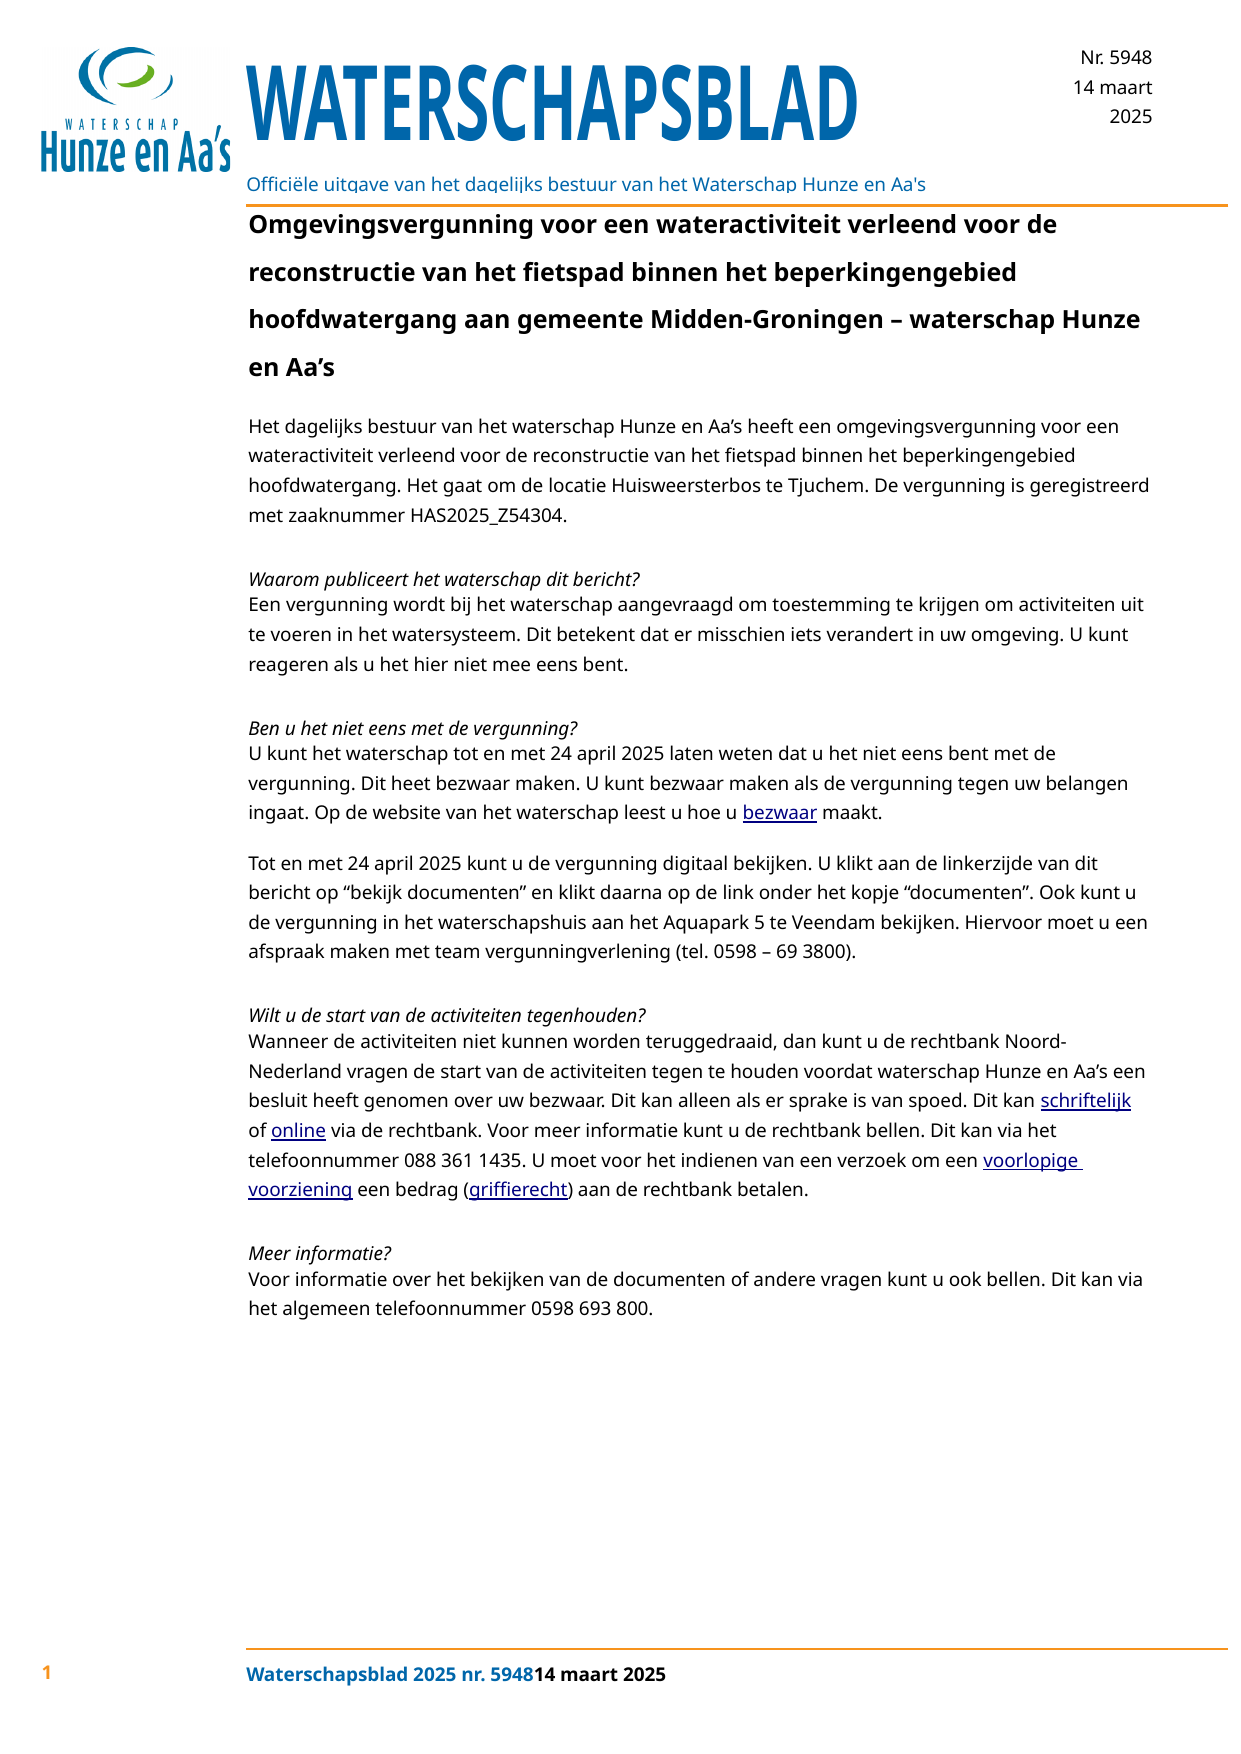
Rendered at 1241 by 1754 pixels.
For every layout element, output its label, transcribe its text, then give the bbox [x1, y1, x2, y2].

text Tot en met 24 april 2025 kunt u de vergunning digitaal bekijken. U klikt aan de linkerzijde van dit bericht op “bekijk documenten” en klikt daarna op de link onder het kopje “documenten”. Ook kunt u de vergunning in het waterschapshuis aan het Aquapark 5 te Veendam bekijken. Hiervoor moet u een afspraak maken met team vergunningverlening (tel. 0598 – 69 3800). [248, 850, 1152, 964]
text Omgevingsvergunning voor een wateractiviteit verleend voor de reconstructie van het fietspad binnen het beperkingengebied hoofdwatergang aan gemeente Midden-Groningen – waterschap Hunze en Aa’s [248, 207, 1152, 384]
text Ben u het niet eens met de vergunning? [248, 715, 1152, 740]
text Wanneer de activiteiten niet kunnen worden teruggedraaid, dan kunt u de rechtbank Noord-Nederland vragen de start van de activiteiten tegen te houden voordat waterschap Hunze en Aa’s een besluit heeft genomen over uw bezwaar. Dit kan alleen als er sprake is van spoed. Dit kan schriftelijk of online via de rechtbank. Voor meer informatie kunt u de rechtbank bellen. Dit kan via het telefoonnummer 088 361 1435. U moet voor het indienen van een verzoek om een voorlopige voorziening een bedrag (griffierecht) aan de rechtbank betalen. [248, 1028, 1152, 1202]
picture [41, 47, 231, 172]
picture [47, 154, 51, 172]
picture [183, 163, 191, 172]
text Voor informatie over het bekijken van de documenten of andere vragen kunt u ook bellen. Dit kan via het algemeen telefoonnummer 0598 693 800. [248, 1266, 1152, 1321]
text Waarom publiceert het waterschap dit bericht? [248, 566, 1152, 592]
text Meer informatie? [248, 1240, 1152, 1266]
text U kunt het waterschap tot en met 24 april 2025 laten weten dat u het niet eens bent met de vergunning. Dit heet bezwaar maken. U kunt bezwaar maken als de vergunning tegen uw belangen ingaat. Op de website van het waterschap leest u hoe u bezwaar maakt. [248, 740, 1152, 825]
text Wilt u de start van de activiteiten tegenhouden? [248, 1003, 1152, 1028]
text Het dagelijks bestuur van het waterschap Hunze en Aa’s heeft een omgevingsvergunning voor een wateractiviteit verleend voor de reconstructie van het fietspad binnen het beperkingengebied hoofdwatergang. Het gaat om de locatie Huisweersterbos te Tjuchem. De vergunning is geregistreerd met zaaknummer HAS2025_Z54304. [248, 413, 1152, 528]
picture [226, 145, 231, 156]
text Een vergunning wordt bij het waterschap aangevraagd om toestemming te krijgen om activiteiten uit te voeren in het watersysteem. Dit betekent dat er misschien iets verandert in uw omgeving. U kunt reageren als u het hier niet mee eens bent. [248, 592, 1152, 676]
